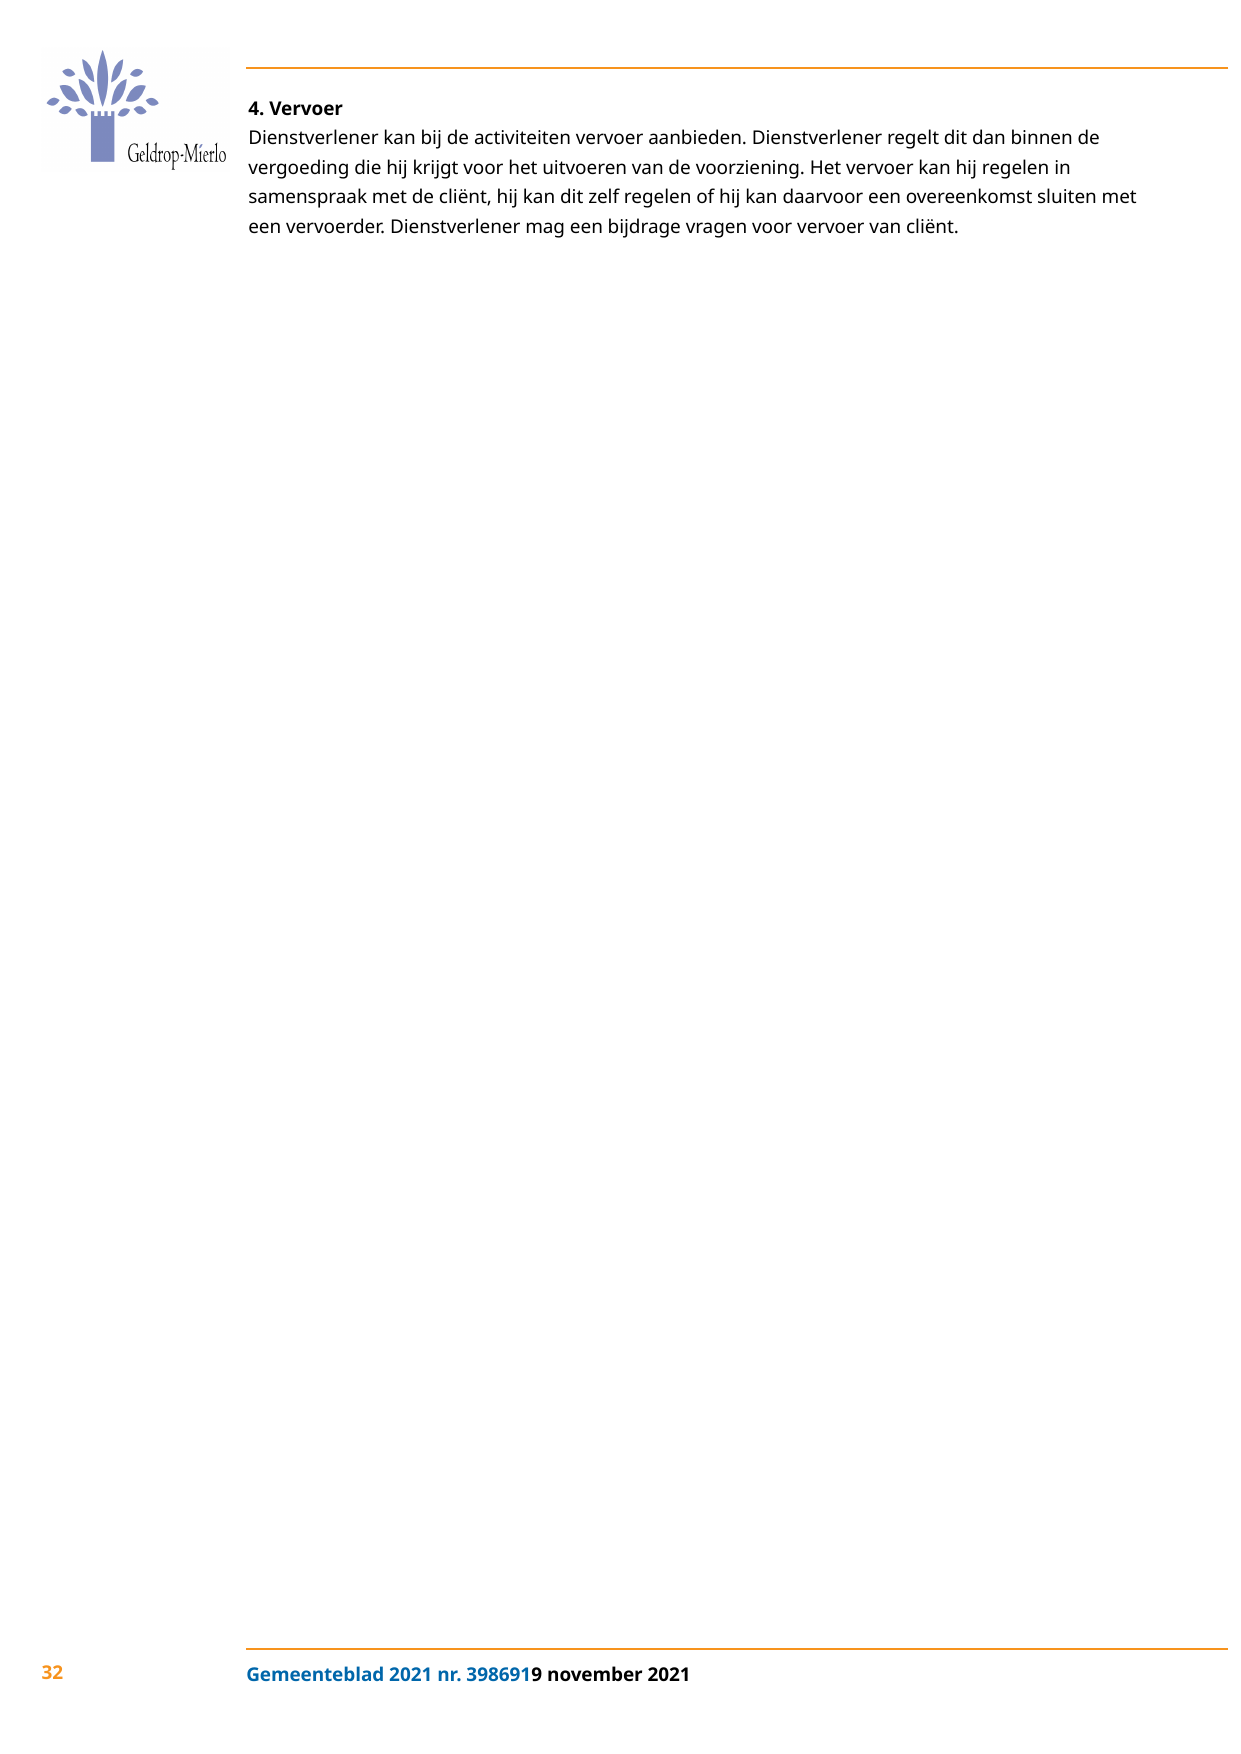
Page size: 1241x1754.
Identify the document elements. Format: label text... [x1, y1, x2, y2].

picture [41, 47, 231, 172]
text Dienstverlener kan bij de activiteiten vervoer aanbieden. Dienstverlener regelt dit dan binnen de vergoeding die hij krijgt voor het uitvoeren van de voorziening. Het vervoer kan hij regelen in samenspraak met de cliënt, hij kan dit zelf regelen of hij kan daarvoor een overeenkomst sluiten met een vervoerder. Dienstverlener mag een bijdrage vragen voor vervoer van cliënt. [248, 124, 1152, 239]
text 4. Vervoer [248, 95, 1152, 121]
